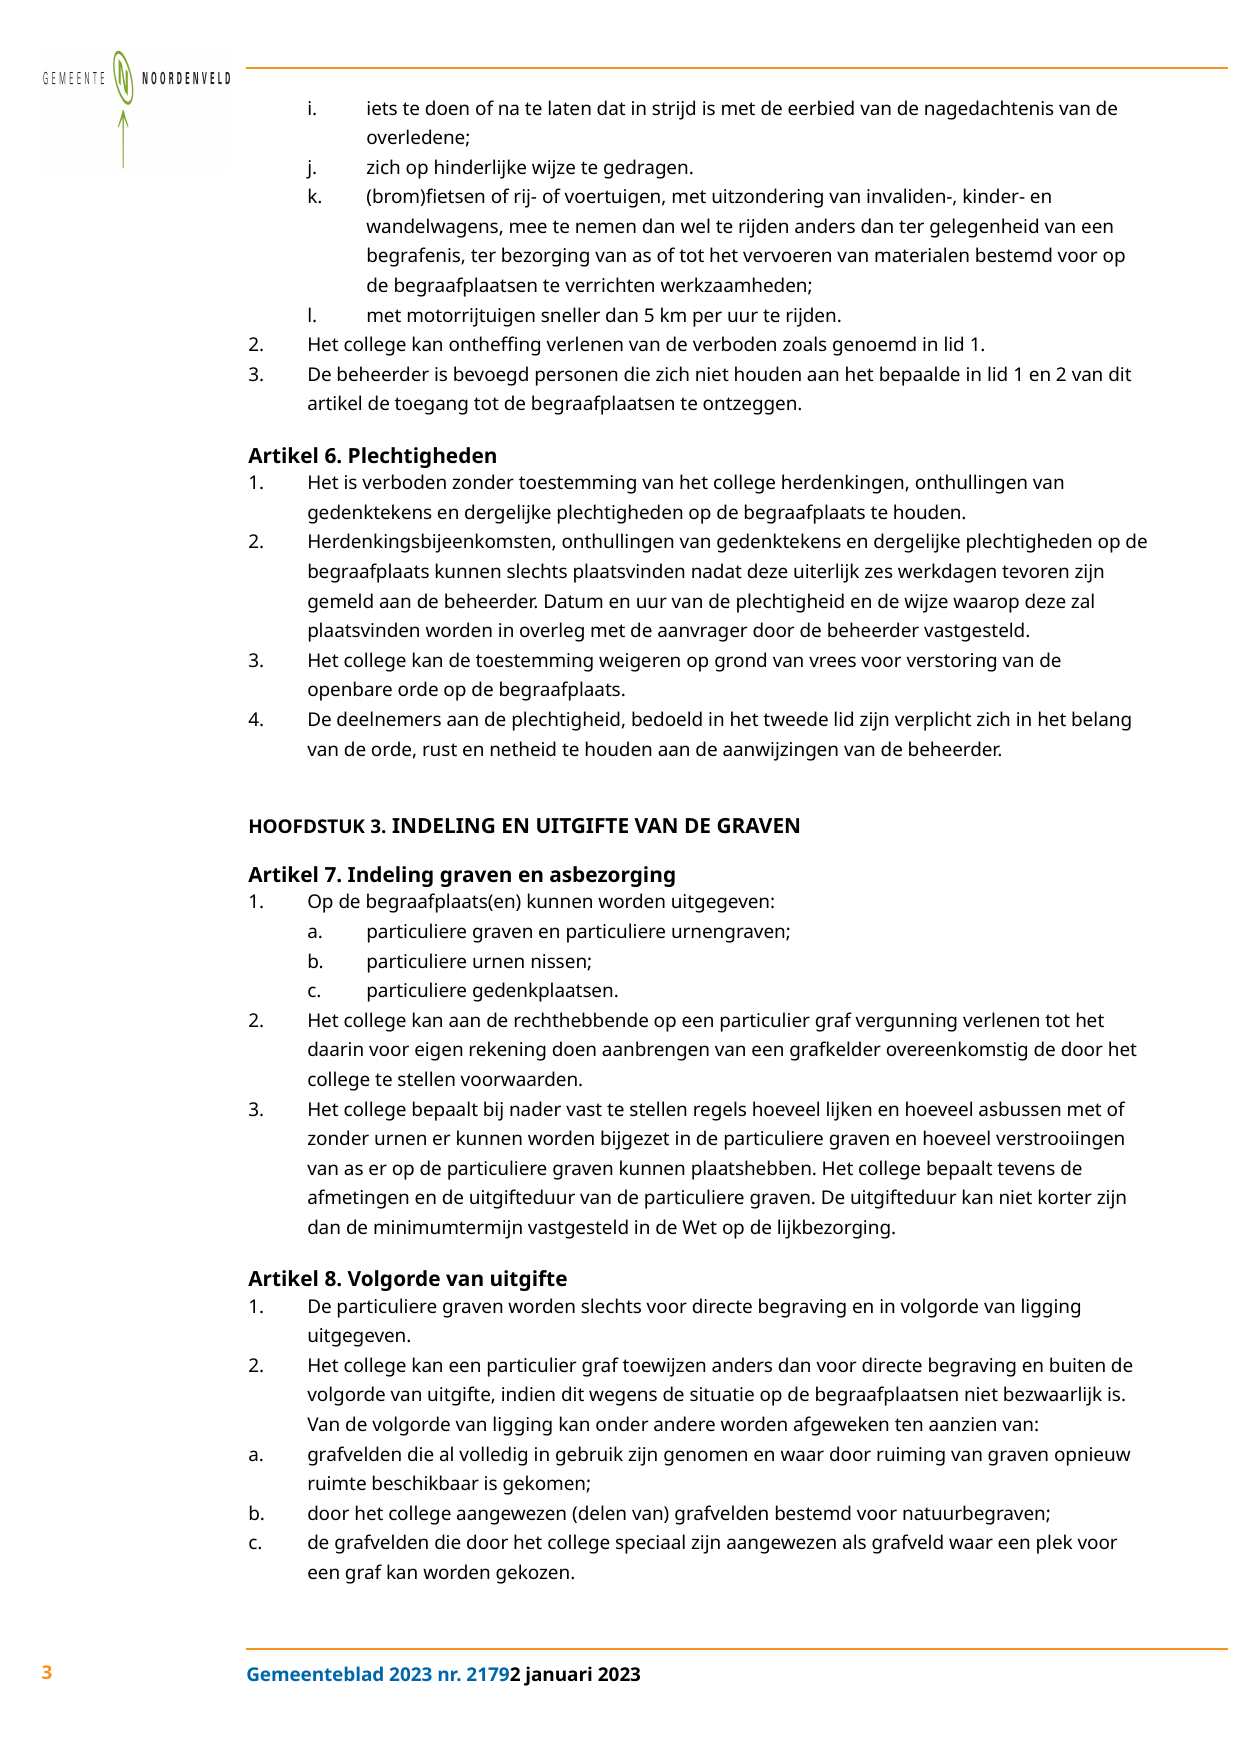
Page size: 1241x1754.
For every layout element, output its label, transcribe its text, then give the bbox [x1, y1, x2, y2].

list door het college aangewezen (delen van) grafvelden bestemd voor natuurbegraven; [248, 1500, 1152, 1526]
list particuliere gedenkplaatsen. [307, 977, 1152, 1003]
list particuliere urnen nissen; [307, 948, 1152, 973]
list De deelnemers aan de plechtigheid, bedoeld in het tweede lid zijn verplicht zich in het belang van de orde, rust en netheid te houden aan de aanwijzingen van de beheerder. [248, 706, 1152, 761]
list iets te doen of na te laten dat in strijd is met de eerbied van de nagedachtenis van de overledene; [307, 95, 1152, 150]
list De particuliere graven worden slechts voor directe begraving en in volgorde van ligging uitgegeven. [248, 1293, 1152, 1348]
list zich op hinderlijke wijze te gedragen. [307, 154, 1152, 180]
text Artikel 6. Plechtigheden [248, 441, 1152, 469]
list (brom)fietsen of rij- of voertuigen, met uitzondering van invaliden-, kinder- en wandelwagens, mee te nemen dan wel te rijden anders dan ter gelegenheid van een begrafenis, ter bezorging van as of tot het vervoeren van materialen bestemd voor op de begraafplaatsen te verrichten werkzaamheden; [307, 183, 1152, 298]
list Het college kan een particulier graf toewijzen anders dan voor directe begraving en buiten de volgorde van uitgifte, indien dit wegens de situatie op de begraafplaatsen niet bezwaarlijk is. Van de volgorde van ligging kan onder andere worden afgeweken ten aanzien van: [248, 1352, 1152, 1437]
text HOOFDSTUK 3. INDELING EN UITGIFTE VAN DE GRAVEN [248, 811, 1152, 839]
list Op de begraafplaats(en) kunnen worden uitgegeven: [248, 889, 1152, 914]
list grafvelden die al volledig in gebruik zijn genomen en waar door ruiming van graven opnieuw ruimte beschikbaar is gekomen; [248, 1441, 1152, 1496]
list Het is verboden zonder toestemming van het college herdenkingen, onthullingen van gedenktekens en dergelijke plechtigheden op de begraafplaats te houden. [248, 469, 1152, 525]
list Het college kan de toestemming weigeren op grond van vrees voor verstoring van de openbare orde op de begraafplaats. [248, 647, 1152, 702]
list de grafvelden die door het college speciaal zijn aangewezen als grafveld waar een plek voor een graf kan worden gekozen. [248, 1529, 1152, 1585]
list Het college bepaalt bij nader vast te stellen regels hoeveel lijken en hoeveel asbussen met of zonder urnen er kunnen worden bijgezet in de particuliere graven en hoeveel verstrooiingen van as er op de particuliere graven kunnen plaatshebben. Het college bepaalt tevens de afmetingen en de uitgifteduur van de particuliere graven. De uitgifteduur kan niet korter zijn dan de minimumtermijn vastgesteld in de Wet op de lijkbezorging. [248, 1096, 1152, 1240]
list Het college kan aan de rechthebbende op een particulier graf vergunning verlenen tot het daarin voor eigen rekening doen aanbrengen van een grafkelder overeenkomstig de door het college te stellen voorwaarden. [248, 1007, 1152, 1092]
list particuliere graven en particuliere urnengraven; [307, 918, 1152, 944]
text Artikel 7. Indeling graven en asbezorging [248, 860, 1152, 889]
text Artikel 8. Volgorde van uitgifte [248, 1264, 1152, 1293]
picture [41, 47, 231, 172]
list met motorrijtuigen sneller dan 5 km per uur te rijden. [307, 302, 1152, 328]
list Herdenkingsbijeenkomsten, onthullingen van gedenktekens en dergelijke plechtigheden op de begraafplaats kunnen slechts plaatsvinden nadat deze uiterlijk zes werkdagen tevoren zijn gemeld aan de beheerder. Datum en uur van de plechtigheid en de wijze waarop deze zal plaatsvinden worden in overleg met de aanvrager door de beheerder vastgesteld. [248, 529, 1152, 643]
list Het college kan ontheffing verlenen van de verboden zoals genoemd in lid 1. [248, 331, 1152, 357]
list De beheerder is bevoegd personen die zich niet houden aan het bepaalde in lid 1 en 2 van dit artikel de toegang tot de begraafplaatsen te ontzeggen. [248, 361, 1152, 416]
